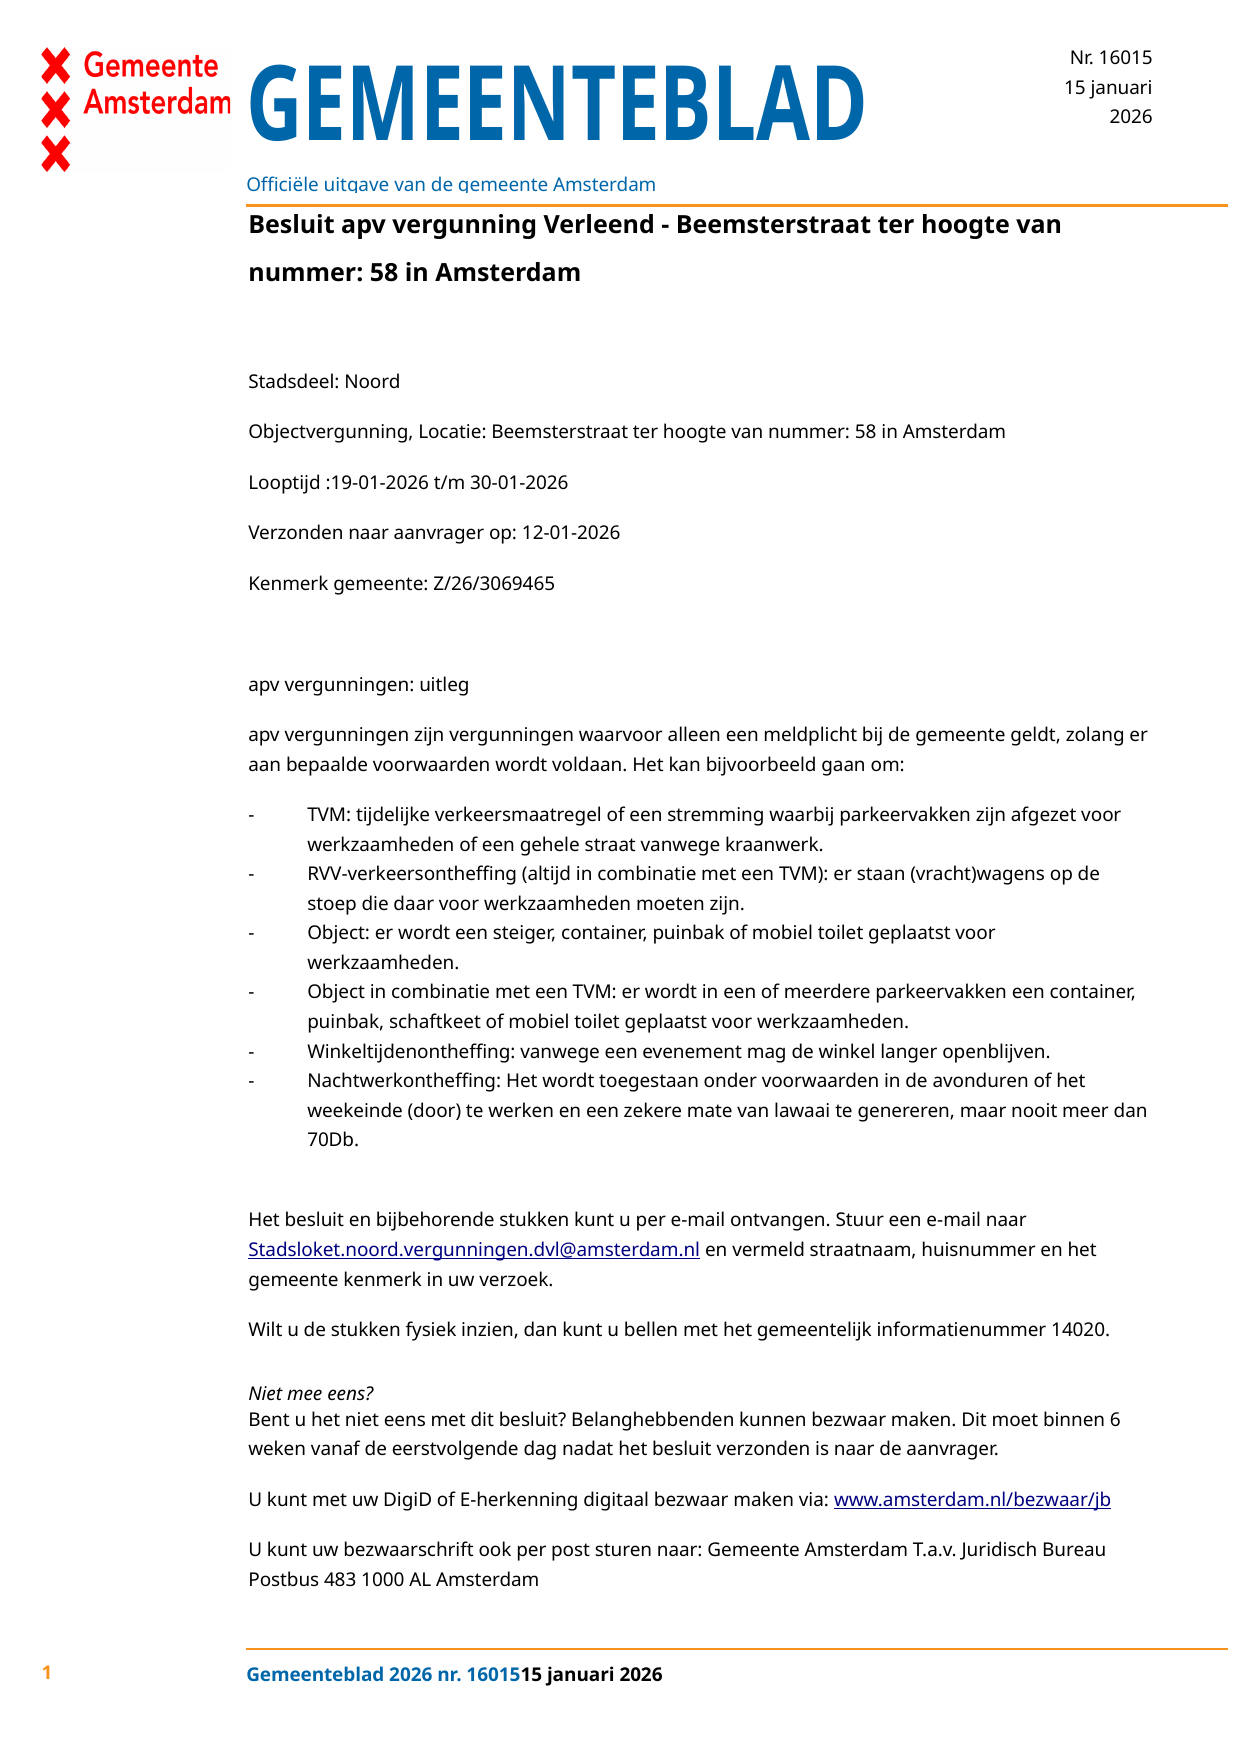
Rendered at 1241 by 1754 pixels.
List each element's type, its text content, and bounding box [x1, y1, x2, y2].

list TVM: tijdelijke verkeersmaatregel of een stremming waarbij parkeervakken zijn afgezet voor werkzaamheden of een gehele straat vanwege kraanwerk. [248, 801, 1152, 857]
text Het besluit en bijbehorende stukken kunt u per e-mail ontvangen. Stuur een e-mail naar Stadsloket.noord.vergunningen.dvl@amsterdam.nl en vermeld straatnaam, huisnummer en het gemeente kenmerk in uw verzoek. [248, 1207, 1152, 1292]
text Wilt u de stukken fysiek inzien, dan kunt u bellen met het gemeentelijk informatienummer 14020. [248, 1316, 1152, 1342]
text Verzonden naar aanvrager op: 12-01-2026 [248, 519, 1152, 545]
list Nachtwerkontheffing: Het wordt toegestaan onder voorwaarden in de avonduren of het weekeinde (door) te werken en een zekere mate van lawaai te genereren, maar nooit meer dan 70Db. [248, 1067, 1152, 1152]
list Winkeltijdenontheffing: vanwege een evenement mag de winkel langer openblijven. [248, 1038, 1152, 1064]
text Besluit apv vergunning Verleend - Beemsterstraat ter hoogte van nummer: 58 in Amsterdam [248, 207, 1152, 288]
list Object in combinatie met een TVM: er wordt in een of meerdere parkeervakken een container, puinbak, schaftkeet of mobiel toilet geplaatst voor werkzaamheden. [248, 979, 1152, 1034]
text U kunt uw bezwaarschrift ook per post sturen naar: Gemeente Amsterdam T.a.v. Juridisch Bureau Postbus 483 1000 AL Amsterdam [248, 1536, 1152, 1592]
text Bent u het niet eens met dit besluit? Belanghebbenden kunnen bezwaar maken. Dit moet binnen 6 weken vanaf de eerstvolgende dag nadat het besluit verzonden is naar de aanvrager. [248, 1406, 1152, 1461]
text Looptijd :19-01-2026 t/m 30-01-2026 [248, 469, 1152, 495]
list RVV-verkeersontheffing (altijd in combinatie met een TVM): er staan (vracht)wagens op de stoep die daar voor werkzaamheden moeten zijn. [248, 860, 1152, 916]
text Kenmerk gemeente: Z/26/3069465 [248, 570, 1152, 596]
text Objectvergunning, Locatie: Beemsterstraat ter hoogte van nummer: 58 in Amsterdam [248, 419, 1152, 444]
list Object: er wordt een steiger, container, puinbak of mobiel toilet geplaatst voor werkzaamheden. [248, 919, 1152, 975]
text apv vergunningen zijn vergunningen waarvoor alleen een meldplicht bij de gemeente geldt, zolang er aan bepaalde voorwaarden wordt voldaan. Het kan bijvoorbeeld gaan om: [248, 721, 1152, 777]
text U kunt met uw DigiD of E-herkenning digitaal bezwaar maken via: www.amsterdam.nl/bezwaar/jb [248, 1486, 1152, 1512]
text apv vergunningen: uitleg [248, 671, 1152, 697]
text Niet mee eens? [248, 1380, 1152, 1406]
picture [41, 47, 231, 172]
text Stadsdeel: Noord [248, 368, 1152, 394]
